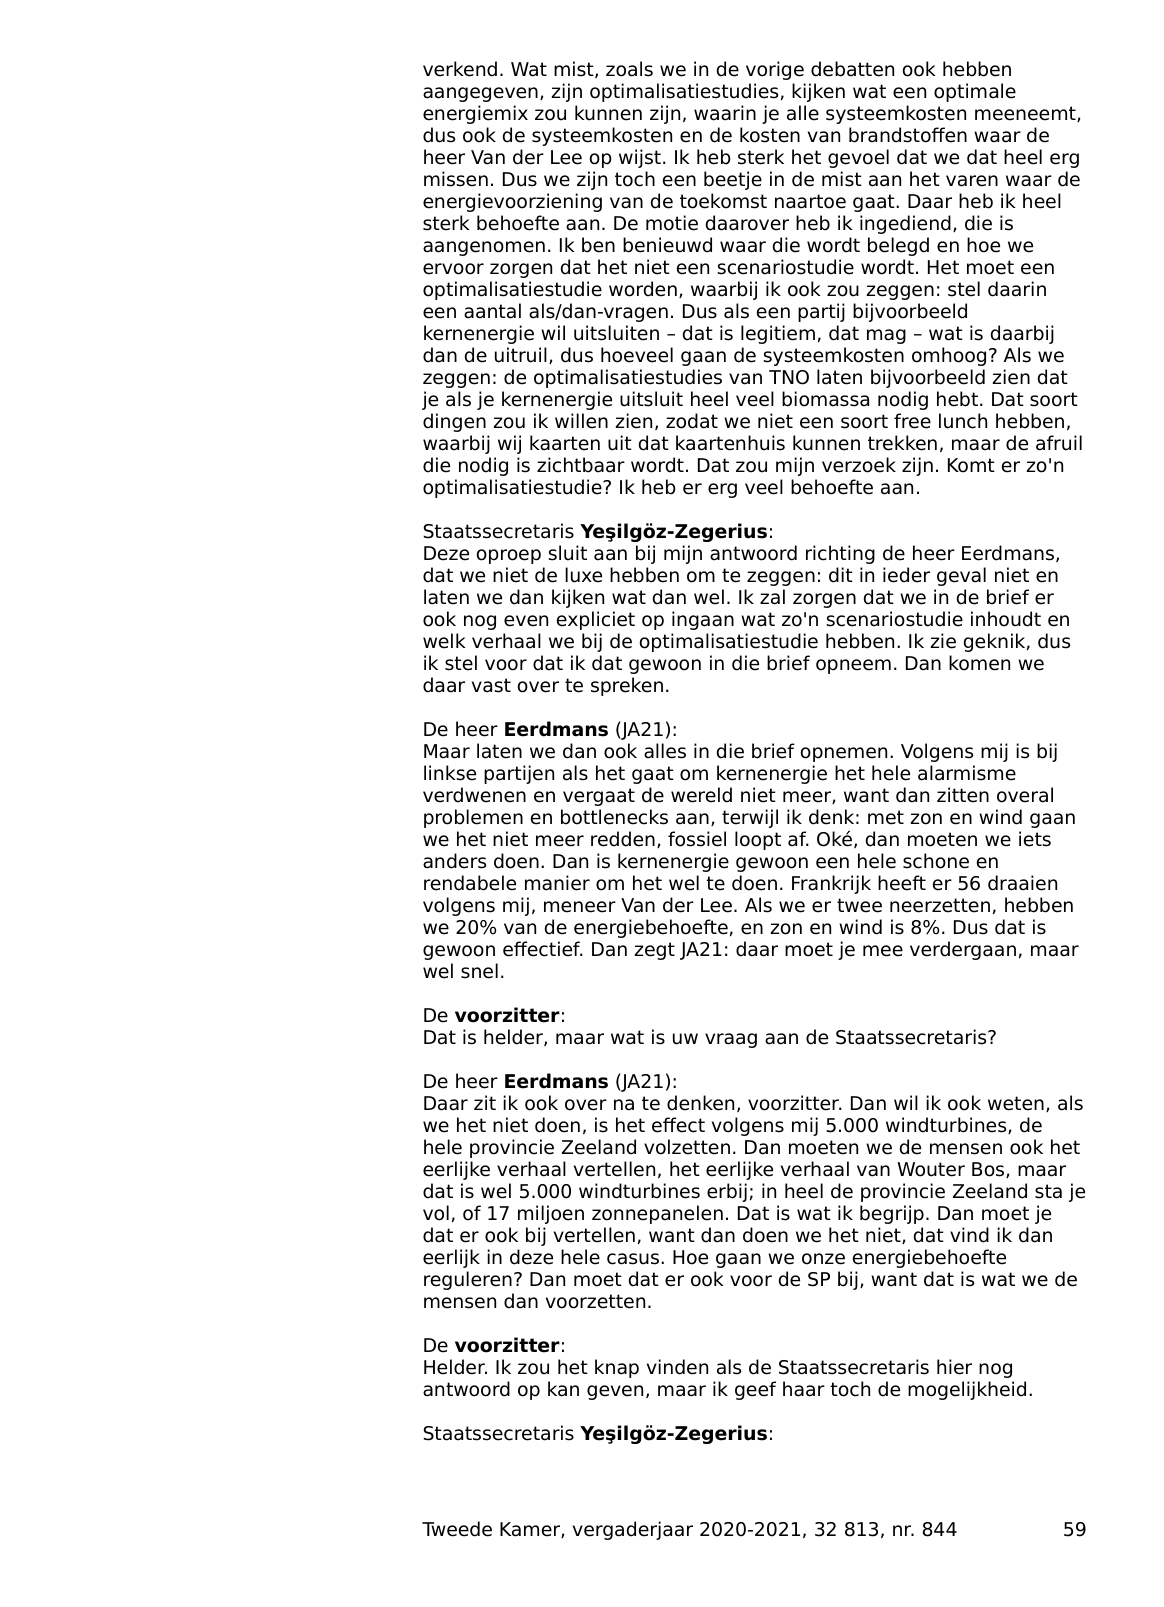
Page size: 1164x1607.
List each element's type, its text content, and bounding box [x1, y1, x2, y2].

text Staatssecretaris Yeşilgöz-Zegerius: [422, 1423, 1087, 1445]
text Helder. Ik zou het knap vinden als de Staatssecretaris hier nog antwoord op kan geven, maar ik geef haar toch de mogelijkheid. [422, 1357, 1087, 1401]
text Staatssecretaris Yeşilgöz-Zegerius: [422, 521, 1087, 543]
text De voorzitter: [422, 1335, 1087, 1357]
text Maar laten we dan ook alles in die brief opnemen. Volgens mij is bij linkse partijen als het gaat om kernenergie het hele alarmisme verdwenen en vergaat de wereld niet meer, want dan zitten overal problemen en bottlenecks aan, terwijl ik denk: met zon en wind gaan we het niet meer redden, fossiel loopt af. Oké, dan moeten we iets anders doen. Dan is kernenergie gewoon een hele schone en rendabele manier om het wel te doen. Frankrijk heeft er 56 draaien volgens mij, meneer Van der Lee. Als we er twee neerzetten, hebben we 20% van de energiebehoefte, en zon en wind is 8%. Dus dat is gewoon effectief. Dan zegt JA21: daar moet je mee verdergaan, maar wel snel. [422, 741, 1087, 983]
text De voorzitter: [422, 1005, 1087, 1027]
text De heer Eerdmans (JA21): [422, 719, 1087, 741]
text De heer Eerdmans (JA21): [422, 1071, 1087, 1093]
text Deze oproep sluit aan bij mijn antwoord richting de heer Eerdmans, dat we niet de luxe hebben om te zeggen: dit in ieder geval niet en laten we dan kijken wat dan wel. Ik zal zorgen dat we in de brief er ook nog even expliciet op ingaan wat zo'n scenariostudie inhoudt en welk verhaal we bij de optimalisatiestudie hebben. Ik zie geknik, dus ik stel voor dat ik dat gewoon in die brief opneem. Dan komen we daar vast over te spreken. [422, 543, 1087, 697]
text Dat is helder, maar wat is uw vraag aan de Staatssecretaris? [422, 1027, 1087, 1049]
text verkend. Wat mist, zoals we in de vorige debatten ook hebben aangegeven, zijn optimalisatiestudies, kijken wat een optimale energiemix zou kunnen zijn, waarin je alle systeemkosten meeneemt, dus ook de systeemkosten en de kosten van brandstoffen waar de heer Van der Lee op wijst. Ik heb sterk het gevoel dat we dat heel erg missen. Dus we zijn toch een beetje in de mist aan het varen waar de energievoorziening van de toekomst naartoe gaat. Daar heb ik heel sterk behoefte aan. De motie daarover heb ik ingediend, die is aangenomen. Ik ben benieuwd waar die wordt belegd en hoe we ervoor zorgen dat het niet een scenariostudie wordt. Het moet een optimalisatiestudie worden, waarbij ik ook zou zeggen: stel daarin een aantal als/dan-vragen. Dus als een partij bijvoorbeeld kernenergie wil uitsluiten – dat is legitiem, dat mag – wat is daarbij dan de uitruil, dus hoeveel gaan de systeemkosten omhoog? Als we zeggen: de optimalisatiestudies van TNO laten bijvoorbeeld zien dat je als je kernenergie uitsluit heel veel biomassa nodig hebt. Dat soort dingen zou ik willen zien, zodat we niet een soort free lunch hebben, waarbij wij kaarten uit dat kaartenhuis kunnen trekken, maar de afruil die nodig is zichtbaar wordt. Dat zou mijn verzoek zijn. Komt er zo'n optimalisatiestudie? Ik heb er erg veel behoefte aan. [422, 59, 1087, 499]
text Daar zit ik ook over na te denken, voorzitter. Dan wil ik ook weten, als we het niet doen, is het effect volgens mij 5.000 windturbines, de hele provincie Zeeland volzetten. Dan moeten we de mensen ook het eerlijke verhaal vertellen, het eerlijke verhaal van Wouter Bos, maar dat is wel 5.000 windturbines erbij; in heel de provincie Zeeland sta je vol, of 17 miljoen zonnepanelen. Dat is wat ik begrijp. Dan moet je dat er ook bij vertellen, want dan doen we het niet, dat vind ik dan eerlijk in deze hele casus. Hoe gaan we onze energiebehoefte reguleren? Dan moet dat er ook voor de SP bij, want dat is wat we de mensen dan voorzetten. [422, 1093, 1087, 1313]
